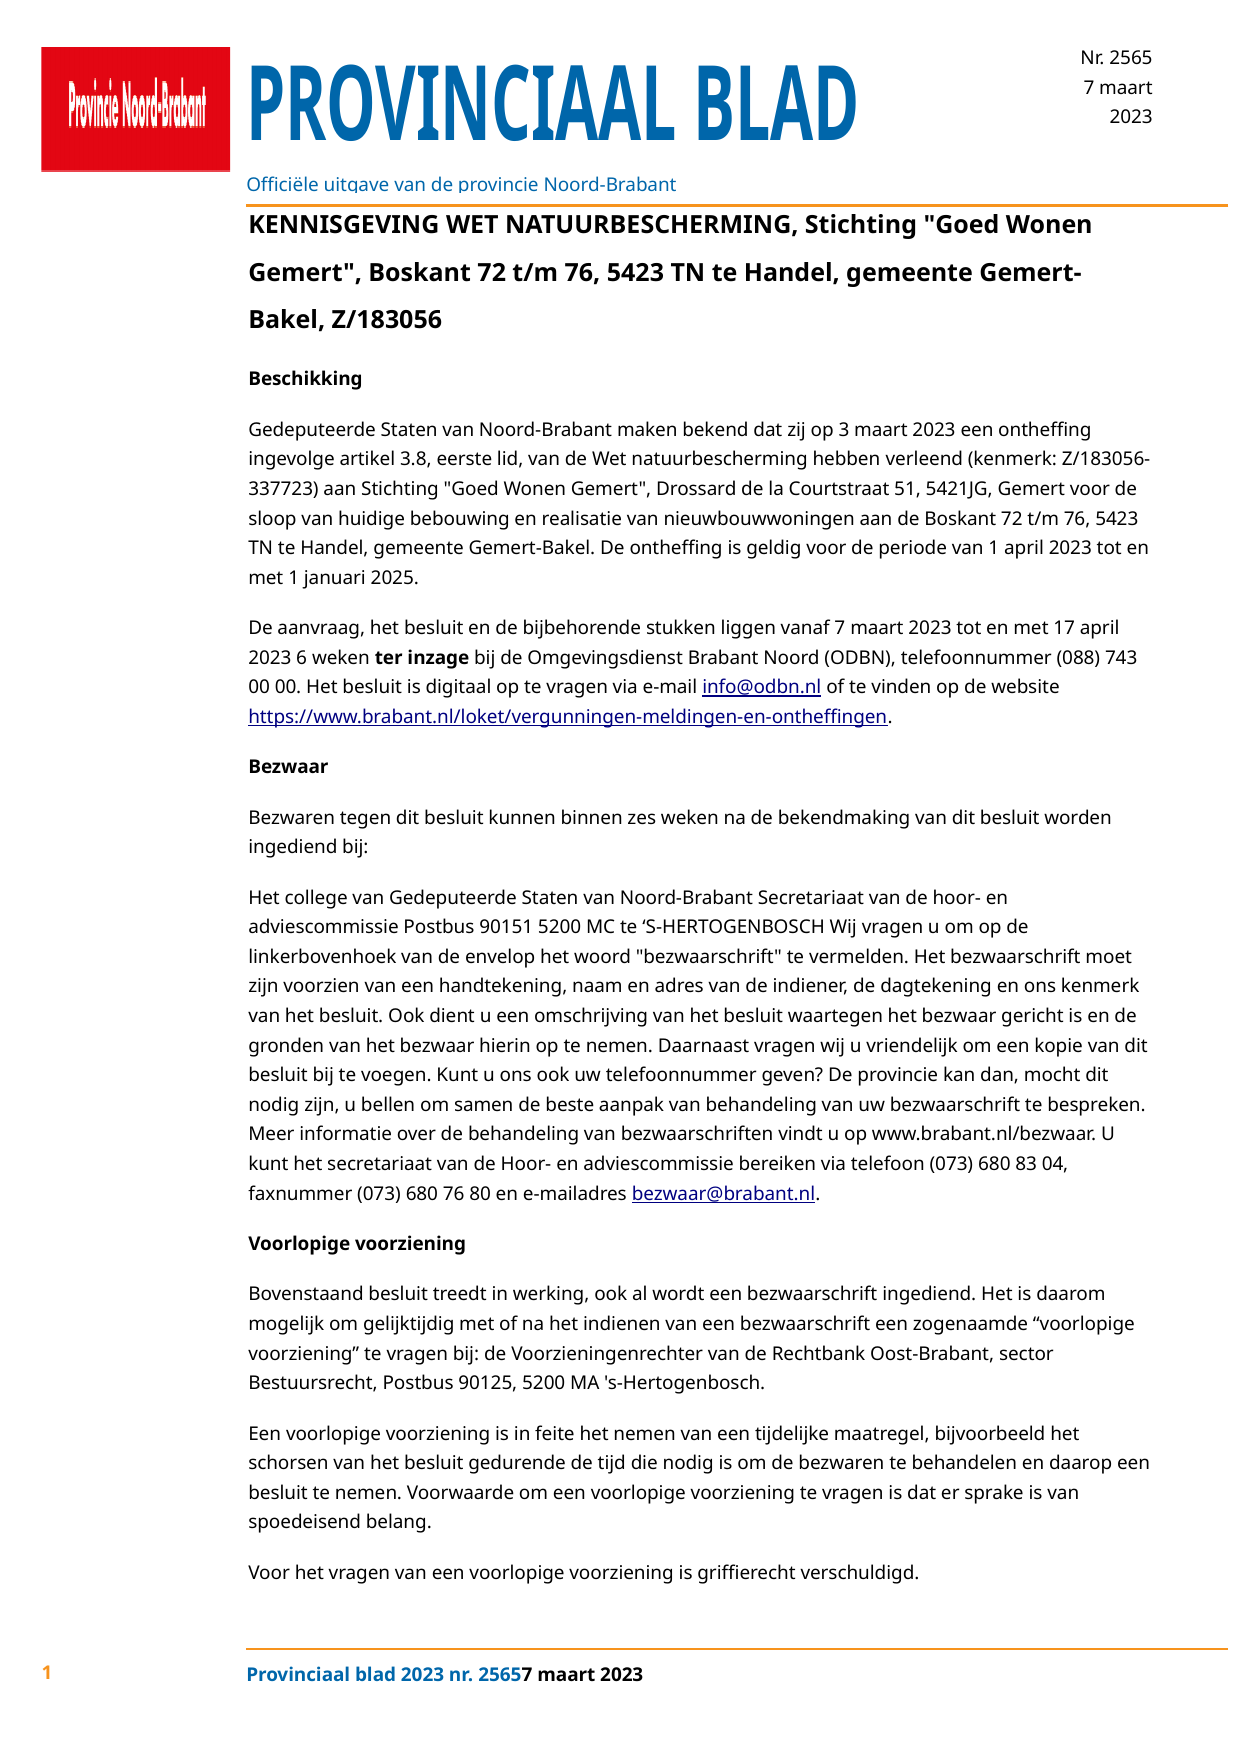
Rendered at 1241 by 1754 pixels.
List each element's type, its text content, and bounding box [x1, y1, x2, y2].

text Bezwaren tegen dit besluit kunnen binnen zes weken na de bekendmaking van dit besluit worden ingediend bij: [248, 804, 1152, 859]
text Voorlopige voorziening [248, 1230, 1152, 1256]
text Gedeputeerde Staten van Noord-Brabant maken bekend dat zij op 3 maart 2023 een ontheffing ingevolge artikel 3.8, eerste lid, van de Wet natuurbescherming hebben verleend (kenmerk: Z/183056-337723) aan Stichting "Goed Wonen Gemert", Drossard de la Courtstraat 51, 5421JG, Gemert voor de sloop van huidige bebouwing en realisatie van nieuwbouwwoningen aan de Boskant 72 t/m 76, 5423 TN te Handel, gemeente Gemert-Bakel. De ontheffing is geldig voor de periode van 1 april 2023 tot en met 1 januari 2025. [248, 416, 1152, 589]
text Voor het vragen van een voorlopige voorziening is griffierecht verschuldigd. [248, 1559, 1152, 1584]
text De aanvraag, het besluit en de bijbehorende stukken liggen vanaf 7 maart 2023 tot en met 17 april 2023 6 weken ter inzage bij de Omgevingsdienst Brabant Noord (ODBN), telefoonnummer (088) 743 00 00. Het besluit is digitaal op te vragen via e-mail info@odbn.nl of te vinden op de website https://www.brabant.nl/loket/vergunningen-meldingen-en-ontheffingen. [248, 614, 1152, 729]
picture [41, 47, 231, 172]
text Bovenstaand besluit treedt in werking, ook al wordt een bezwaarschrift ingediend. Het is daarom mogelijk om gelijktijdig met of na het indienen van een bezwaarschrift een zogenaamde “voorlopige voorziening” te vragen bij: de Voorzieningenrechter van de Rechtbank Oost-Brabant, sector Bestuursrecht, Postbus 90125, 5200 MA 's-Hertogenbosch. [248, 1281, 1152, 1395]
text Bezwaar [248, 753, 1152, 779]
text Beschikking [248, 366, 1152, 391]
text Het college van Gedeputeerde Staten van Noord-Brabant Secretariaat van de hoor- en adviescommissie Postbus 90151 5200 MC te ‘S‑HERTOGENBOSCH Wij vragen u om op de linkerbovenhoek van de envelop het woord "bezwaarschrift" te vermelden. Het bezwaarschrift moet zijn voorzien van een handtekening, naam en adres van de indiener, de dagtekening en ons kenmerk van het besluit. Ook dient u een omschrijving van het besluit waartegen het bezwaar gericht is en de gronden van het bezwaar hierin op te nemen. Daarnaast vragen wij u vriendelijk om een kopie van dit besluit bij te voegen. Kunt u ons ook uw telefoonnummer geven? De provincie kan dan, mocht dit nodig zijn, u bellen om samen de beste aanpak van behandeling van uw bezwaarschrift te bespreken. Meer informatie over de behandeling van bezwaarschriften vindt u op www.brabant.nl/bezwaar. U kunt het secretariaat van de Hoor- en adviescommissie bereiken via telefoon (073) 680 83 04, faxnummer (073) 680 76 80 en e-mailadres bezwaar@brabant.nl. [248, 884, 1152, 1205]
text Een voorlopige voorziening is in feite het nemen van een tijdelijke maatregel, bijvoorbeeld het schorsen van het besluit gedurende de tijd die nodig is om de bezwaren te behandelen en daarop een besluit te nemen. Voorwaarde om een voorlopige voorziening te vragen is dat er sprake is van spoedeisend belang. [248, 1420, 1152, 1534]
text KENNISGEVING WET NATUURBESCHERMING, Stichting "Goed Wonen Gemert", Boskant 72 t/m 76, 5423 TN te Handel, gemeente Gemert-Bakel, Z/183056 [248, 207, 1152, 336]
